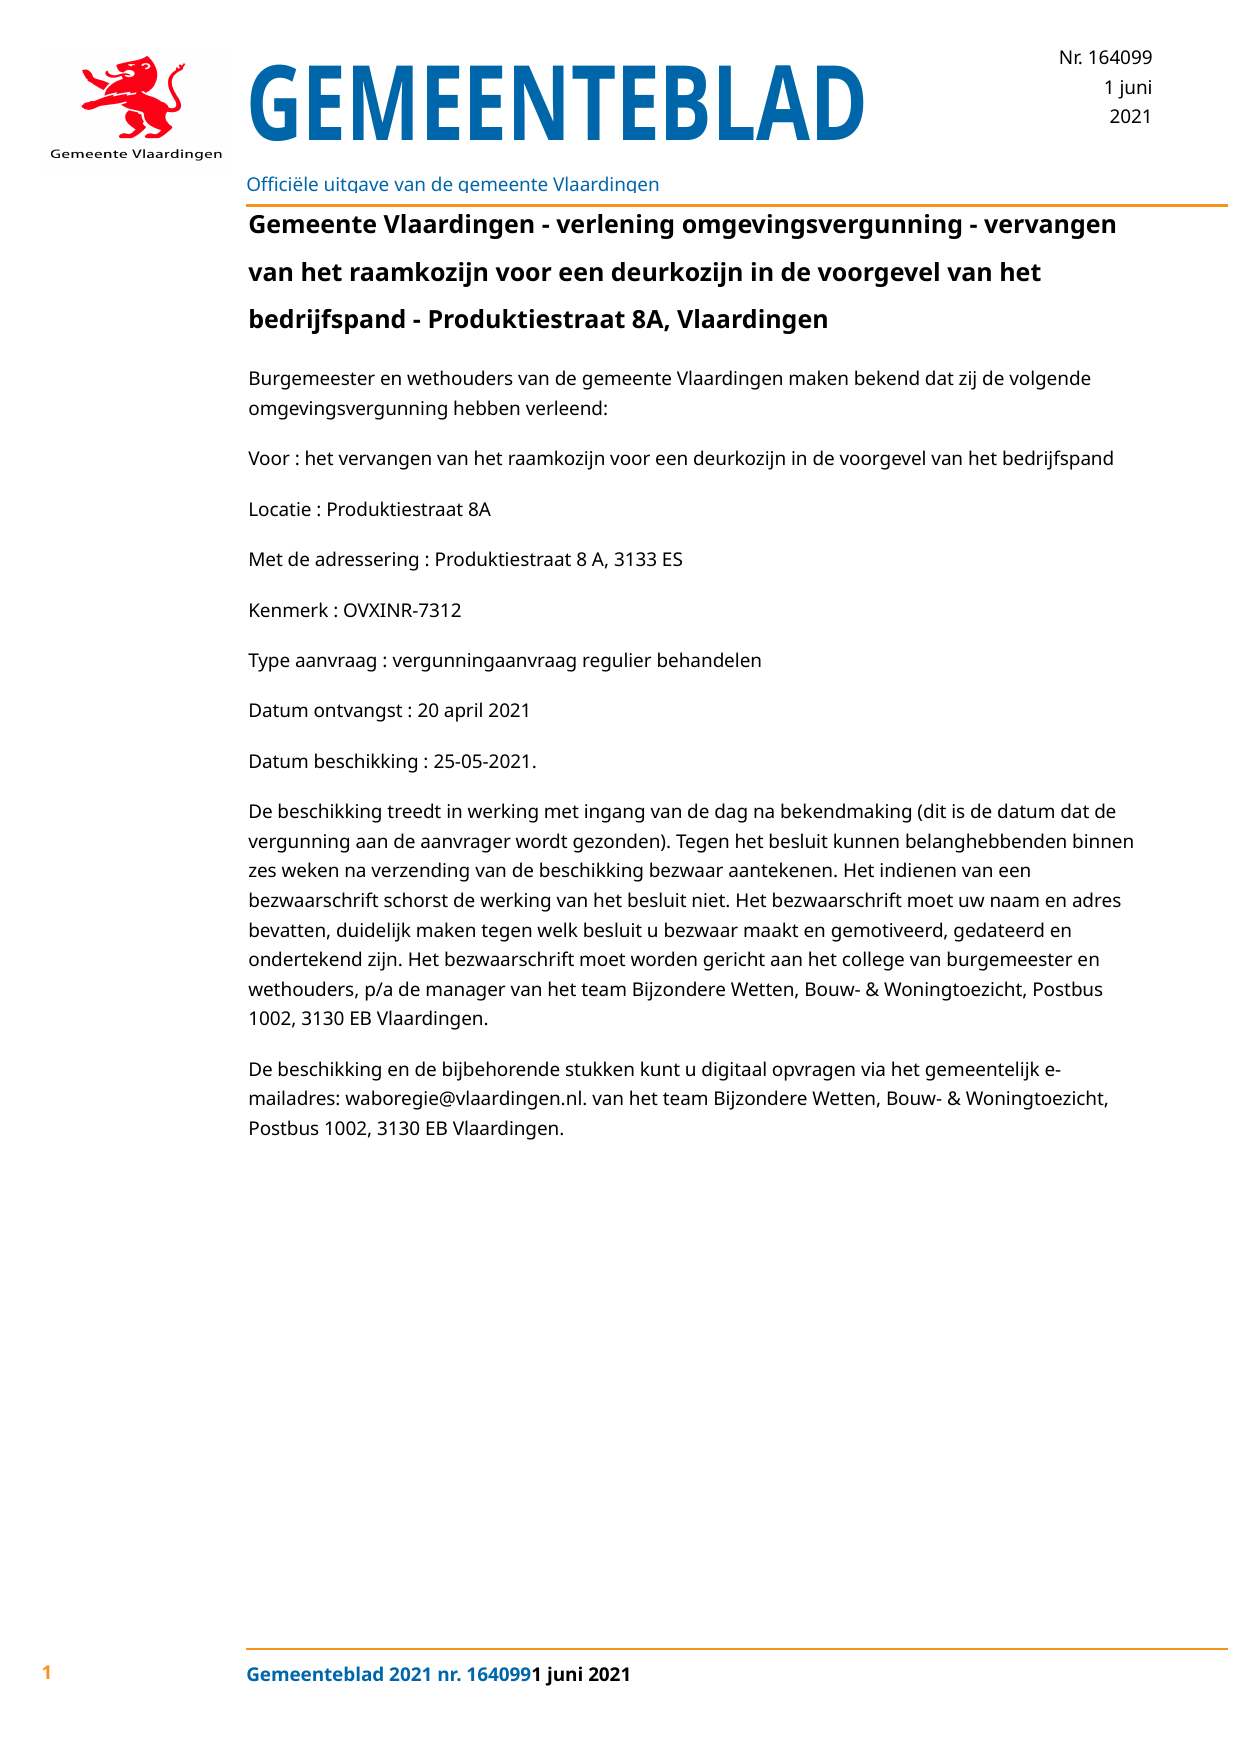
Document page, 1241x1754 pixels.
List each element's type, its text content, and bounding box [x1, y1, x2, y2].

text Kenmerk : OVXINR-7312 [248, 597, 1152, 622]
picture [41, 47, 231, 172]
text Datum beschikking : 25-05-2021. [248, 748, 1152, 774]
text De beschikking treedt in werking met ingang van de dag na bekendmaking (dit is de datum dat de vergunning aan de aanvrager wordt gezonden). Tegen het besluit kunnen belanghebbenden binnen zes weken na verzending van de beschikking bezwaar aantekenen. Het indienen van een bezwaarschrift schorst de werking van het besluit niet. Het bezwaarschrift moet uw naam en adres bevatten, duidelijk maken tegen welk besluit u bezwaar maakt en gemotiveerd, gedateerd en ondertekend zijn. Het bezwaarschrift moet worden gericht aan het college van burgemeester en wethouders, p/a de manager van het team Bijzondere Wetten, Bouw- & Woningtoezicht, Postbus 1002, 3130 EB Vlaardingen. [248, 798, 1152, 1031]
text Met de adressering : Produktiestraat 8 A, 3133 ES [248, 546, 1152, 572]
text De beschikking en de bijbehorende stukken kunt u digitaal opvragen via het gemeentelijk e-mailadres: waboregie@vlaardingen.nl. van het team Bijzondere Wetten, Bouw- & Woningtoezicht, Postbus 1002, 3130 EB Vlaardingen. [248, 1056, 1152, 1141]
text Gemeente Vlaardingen - verlening omgevingsvergunning - vervangen van het raamkozijn voor een deurkozijn in de voorgevel van het bedrijfspand - Produktiestraat 8A, Vlaardingen [248, 207, 1152, 336]
text Type aanvraag : vergunningaanvraag regulier behandelen [248, 647, 1152, 673]
text Burgemeester en wethouders van de gemeente Vlaardingen maken bekend dat zij de volgende omgevingsvergunning hebben verleend: [248, 366, 1152, 421]
text Datum ontvangst : 20 april 2021 [248, 698, 1152, 723]
text Voor : het vervangen van het raamkozijn voor een deurkozijn in de voorgevel van het bedrijfspand [248, 446, 1152, 471]
text Locatie : Produktiestraat 8A [248, 496, 1152, 522]
